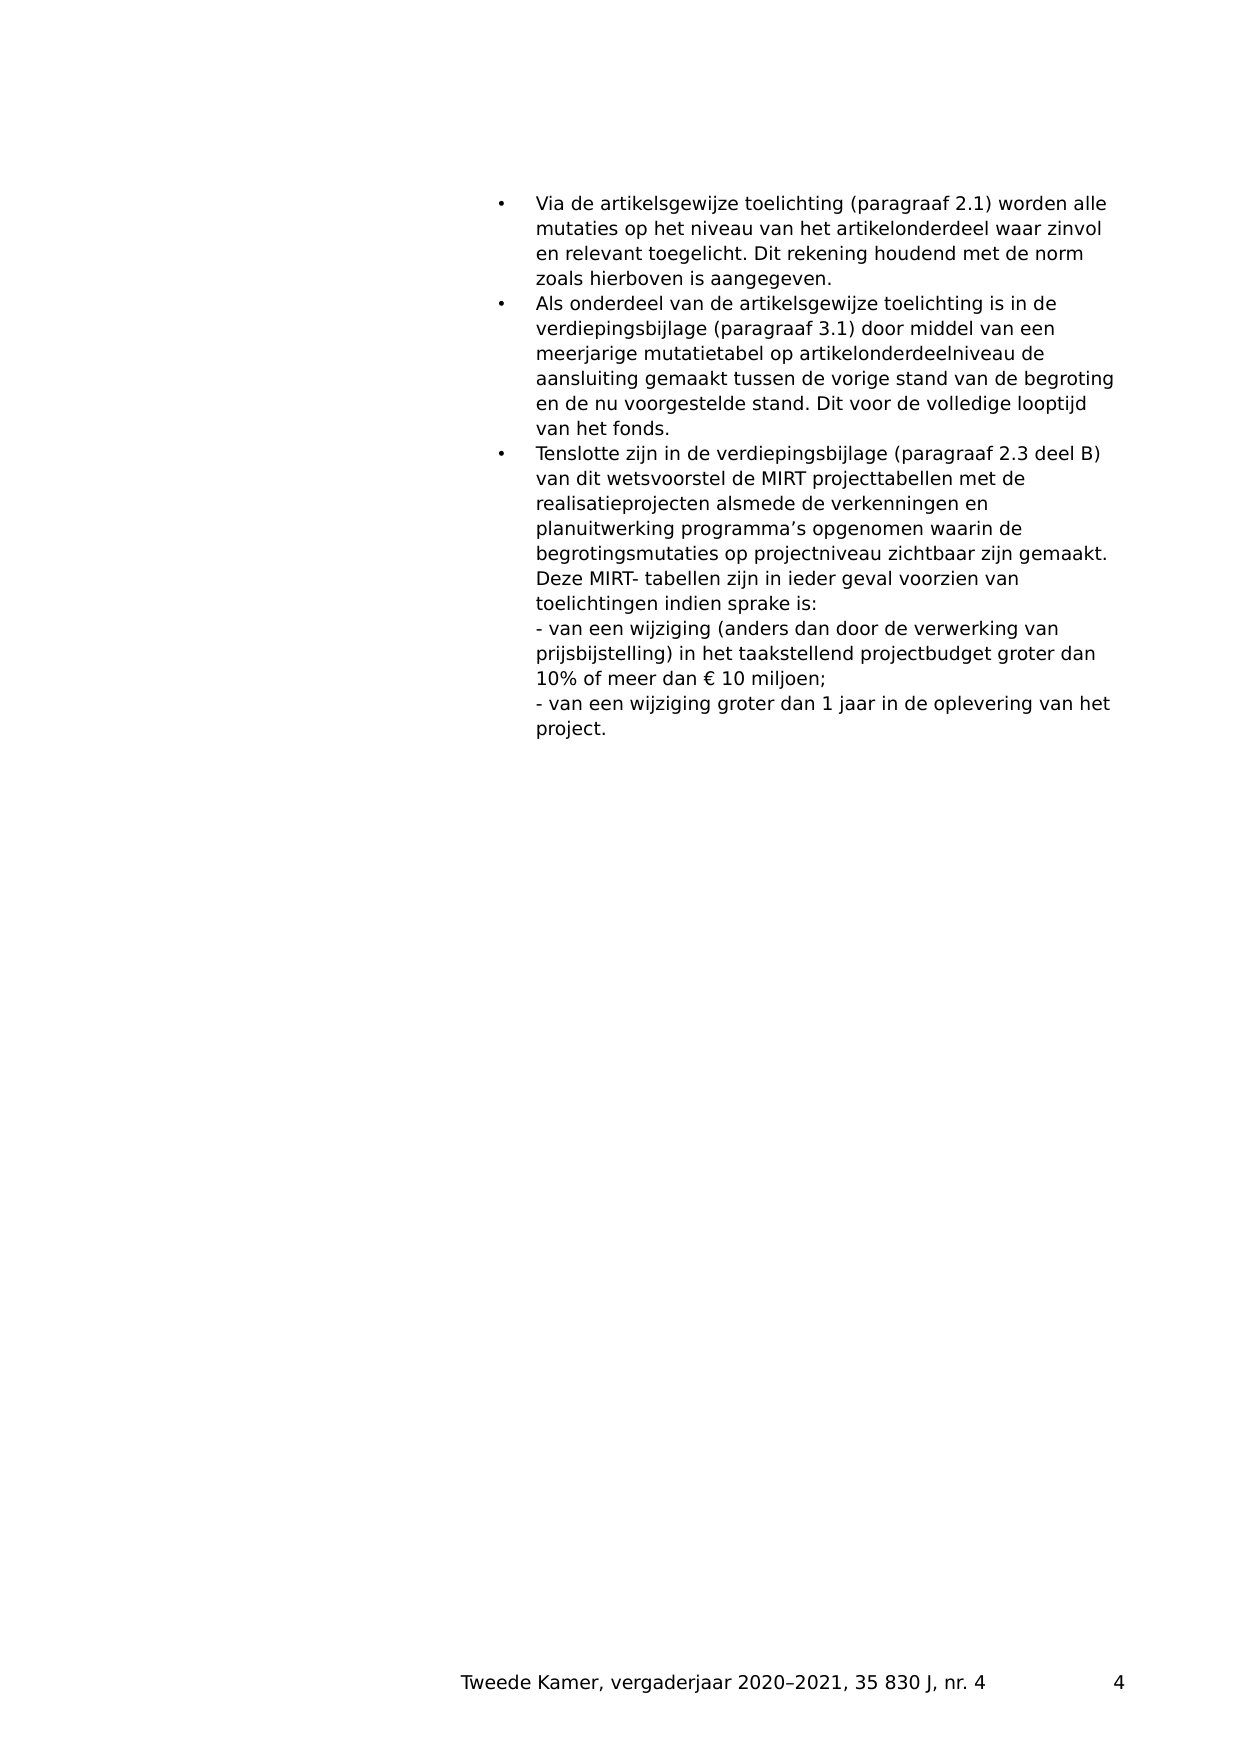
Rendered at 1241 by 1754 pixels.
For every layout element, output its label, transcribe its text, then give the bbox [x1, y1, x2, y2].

list Via de artikelsgewijze toelichting (paragraaf 2.1) worden alle mutaties op het niveau van het artikelonderdeel waar zinvol en relevant toegelicht. Dit rekening houdend met de norm zoals hierboven is aangegeven. [498, 191, 1125, 291]
list Tenslotte zijn in de verdiepingsbijlage (paragraaf 2.3 deel B) van dit wetsvoorstel de MIRT projecttabellen met de realisatieprojecten alsmede de verkenningen en planuitwerking programma’s opgenomen waarin de begrotingsmutaties op projectniveau zichtbaar zijn gemaakt. Deze MIRT- tabellen zijn in ieder geval voorzien van toelichtingen indien sprake is: [498, 441, 1125, 616]
list Als onderdeel van de artikelsgewijze toelichting is in de verdiepingsbijlage (paragraaf 3.1) door middel van een meerjarige mutatietabel op artikelonderdeelniveau de aansluiting gemaakt tussen de vorige stand van de begroting en de nu voorgestelde stand. Dit voor de volledige looptijd van het fonds. [498, 291, 1125, 441]
list - van een wijziging (anders dan door de verwerking van prijsbijstelling) in het taakstellend projectbudget groter dan 10% of meer dan € 10 miljoen; [498, 616, 1125, 691]
list - van een wijziging groter dan 1 jaar in de oplevering van het project. [498, 691, 1125, 741]
